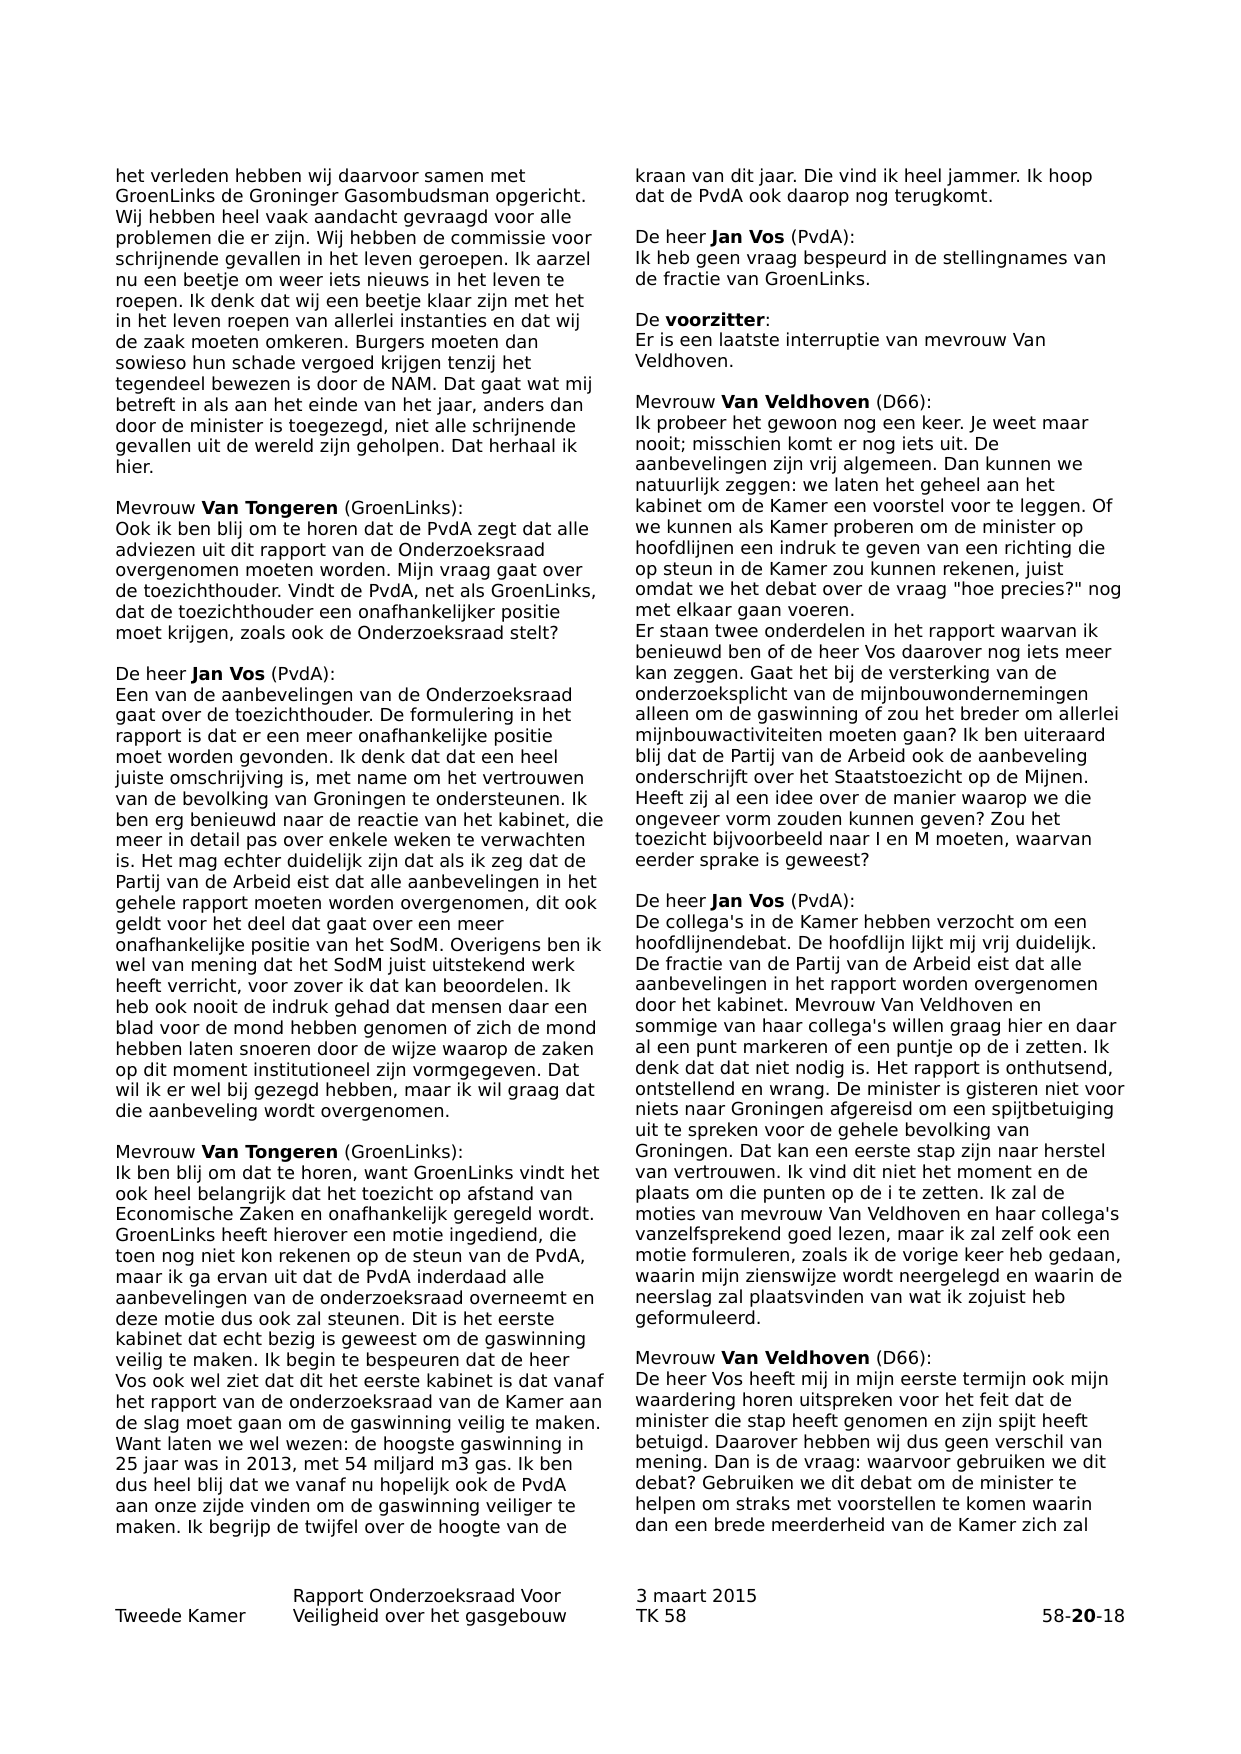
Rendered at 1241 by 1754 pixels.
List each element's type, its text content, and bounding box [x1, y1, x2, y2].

text Ook ik ben blij om te horen dat de PvdA zegt dat alle adviezen uit dit rapport van de Onderzoeksraad overgenomen moeten worden. Mijn vraag gaat over de toezichthouder. Vindt de PvdA, net als GroenLinks, dat de toezichthouder een onafhankelijker positie moet krijgen, zoals ook de Onderzoeksraad stelt? [115, 518, 605, 643]
text Mevrouw Van Veldhoven (D66): [635, 392, 1125, 412]
text Mevrouw Van Tongeren (GroenLinks): [115, 498, 605, 518]
text Er staan twee onderdelen in het rapport waarvan ik benieuwd ben of de heer Vos daarover nog iets meer kan zeggen. Gaat het bij de versterking van de onderzoeksplicht van de mijnbouwondernemingen alleen om de gaswinning of zou het breder om allerlei mijnbouwactiviteiten moeten gaan? Ik ben uiteraard blij dat de Partij van de Arbeid ook de aanbeveling onderschrijft over het Staatstoezicht op de Mijnen. Heeft zij al een idee over de manier waarop we die ongeveer vorm zouden kunnen geven? Zou het toezicht bijvoorbeeld naar I en M moeten, waarvan eerder sprake is geweest? [635, 621, 1125, 871]
text De heer Jan Vos (PvdA): [635, 227, 1125, 248]
text Mevrouw Van Veldhoven (D66): [635, 1348, 1125, 1369]
text Er is een laatste interruptie van mevrouw Van Veldhoven. [635, 330, 1125, 372]
text De heer Vos heeft mij in mijn eerste termijn ook mijn waardering horen uitspreken voor het feit dat de minister die stap heeft genomen en zijn spijt heeft betuigd. Daarover hebben wij dus geen verschil van mening. Dan is de vraag: waarvoor gebruiken we dit debat? Gebruiken we dit debat om de minister te helpen om straks met voorstellen te komen waarin dan een brede meerderheid van de Kamer zich zal [635, 1369, 1125, 1536]
text kraan van dit jaar. Die vind ik heel jammer. Ik hoop dat de PvdA ook daarop nog terugkomt. [635, 165, 1125, 207]
text De collega's in de Kamer hebben verzocht om een hoofdlijnendebat. De hoofdlijn lijkt mij vrij duidelijk. De fractie van de Partij van de Arbeid eist dat alle aanbevelingen in het rapport worden overgenomen door het kabinet. Mevrouw Van Veldhoven en sommige van haar collega's willen graag hier en daar al een punt markeren of een puntje op de i zetten. Ik denk dat dat niet nodig is. Het rapport is onthutsend, ontstellend en wrang. De minister is gisteren niet voor niets naar Groningen afgereisd om een spijtbetuiging uit te spreken voor de gehele bevolking van Groningen. Dat kan een eerste stap zijn naar herstel van vertrouwen. Ik vind dit niet het moment en de plaats om die punten op de i te zetten. Ik zal de moties van mevrouw Van Veldhoven en haar collega's vanzelfsprekend goed lezen, maar ik zal zelf ook een motie formuleren, zoals ik de vorige keer heb gedaan, waarin mijn zienswijze wordt neergelegd en waarin de neerslag zal plaatsvinden van wat ik zojuist heb geformuleerd. [635, 912, 1125, 1328]
text Ik ben blij om dat te horen, want GroenLinks vindt het ook heel belangrijk dat het toezicht op afstand van Economische Zaken en onafhankelijk geregeld wordt. GroenLinks heeft hierover een motie ingediend, die toen nog niet kon rekenen op de steun van de PvdA, maar ik ga ervan uit dat de PvdA inderdaad alle aanbevelingen van de onderzoeksraad overneemt en deze motie dus ook zal steunen. Dit is het eerste kabinet dat echt bezig is geweest om de gaswinning veilig te maken. Ik begin te bespeuren dat de heer Vos ook wel ziet dat dit het eerste kabinet is dat vanaf het rapport van de onderzoeksraad van de Kamer aan de slag moet gaan om de gaswinning veilig te maken. Want laten we wel wezen: de hoogste gaswinning in 25 jaar was in 2013, met 54 miljard m3 gas. Ik ben dus heel blij dat we vanaf nu hopelijk ook de PvdA aan onze zijde vinden om de gaswinning veiliger te maken. Ik begrijp de twijfel over de hoogte van de [115, 1162, 605, 1537]
text De heer Jan Vos (PvdA): [635, 891, 1125, 912]
text Een van de aanbevelingen van de Onderzoeksraad gaat over de toezichthouder. De formulering in het rapport is dat er een meer onafhankelijke positie moet worden gevonden. Ik denk dat dat een heel juiste omschrijving is, met name om het vertrouwen van de bevolking van Groningen te ondersteunen. Ik ben erg benieuwd naar de reactie van het kabinet, die meer in detail pas over enkele weken te verwachten is. Het mag echter duidelijk zijn dat als ik zeg dat de Partij van de Arbeid eist dat alle aanbevelingen in het gehele rapport moeten worden overgenomen, dit ook geldt voor het deel dat gaat over een meer onafhankelijke positie van het SodM. Overigens ben ik wel van mening dat het SodM juist uitstekend werk heeft verricht, voor zover ik dat kan beoordelen. Ik heb ook nooit de indruk gehad dat mensen daar een blad voor de mond hebben genomen of zich de mond hebben laten snoeren door de wijze waarop de zaken op dit moment institutioneel zijn vormgegeven. Dat wil ik er wel bij gezegd hebben, maar ik wil graag dat die aanbeveling wordt overgenomen. [115, 684, 605, 1122]
text Ik heb geen vraag bespeurd in de stellingnames van de fractie van GroenLinks. [635, 248, 1125, 289]
text De voorzitter: [635, 309, 1125, 330]
text De heer Jan Vos (PvdA): [115, 663, 605, 684]
text Mevrouw Van Tongeren (GroenLinks): [115, 1142, 605, 1162]
text Ik probeer het gewoon nog een keer. Je weet maar nooit; misschien komt er nog iets uit. De aanbevelingen zijn vrij algemeen. Dan kunnen we natuurlijk zeggen: we laten het geheel aan het kabinet om de Kamer een voorstel voor te leggen. Of we kunnen als Kamer proberen om de minister op hoofdlijnen een indruk te geven van een richting die op steun in de Kamer zou kunnen rekenen, juist omdat we het debat over de vraag "hoe precies?" nog met elkaar gaan voeren. [635, 412, 1125, 621]
text het verleden hebben wij daarvoor samen met GroenLinks de Groninger Gasombudsman opgericht. Wij hebben heel vaak aandacht gevraagd voor alle problemen die er zijn. Wij hebben de commissie voor schrijnende gevallen in het leven geroepen. Ik aarzel nu een beetje om weer iets nieuws in het leven te roepen. Ik denk dat wij een beetje klaar zijn met het in het leven roepen van allerlei instanties en dat wij de zaak moeten omkeren. Burgers moeten dan sowieso hun schade vergoed krijgen tenzij het tegendeel bewezen is door de NAM. Dat gaat wat mij betreft in als aan het einde van het jaar, anders dan door de minister is toegezegd, niet alle schrijnende gevallen uit de wereld zijn geholpen. Dat herhaal ik hier. [115, 165, 605, 478]
